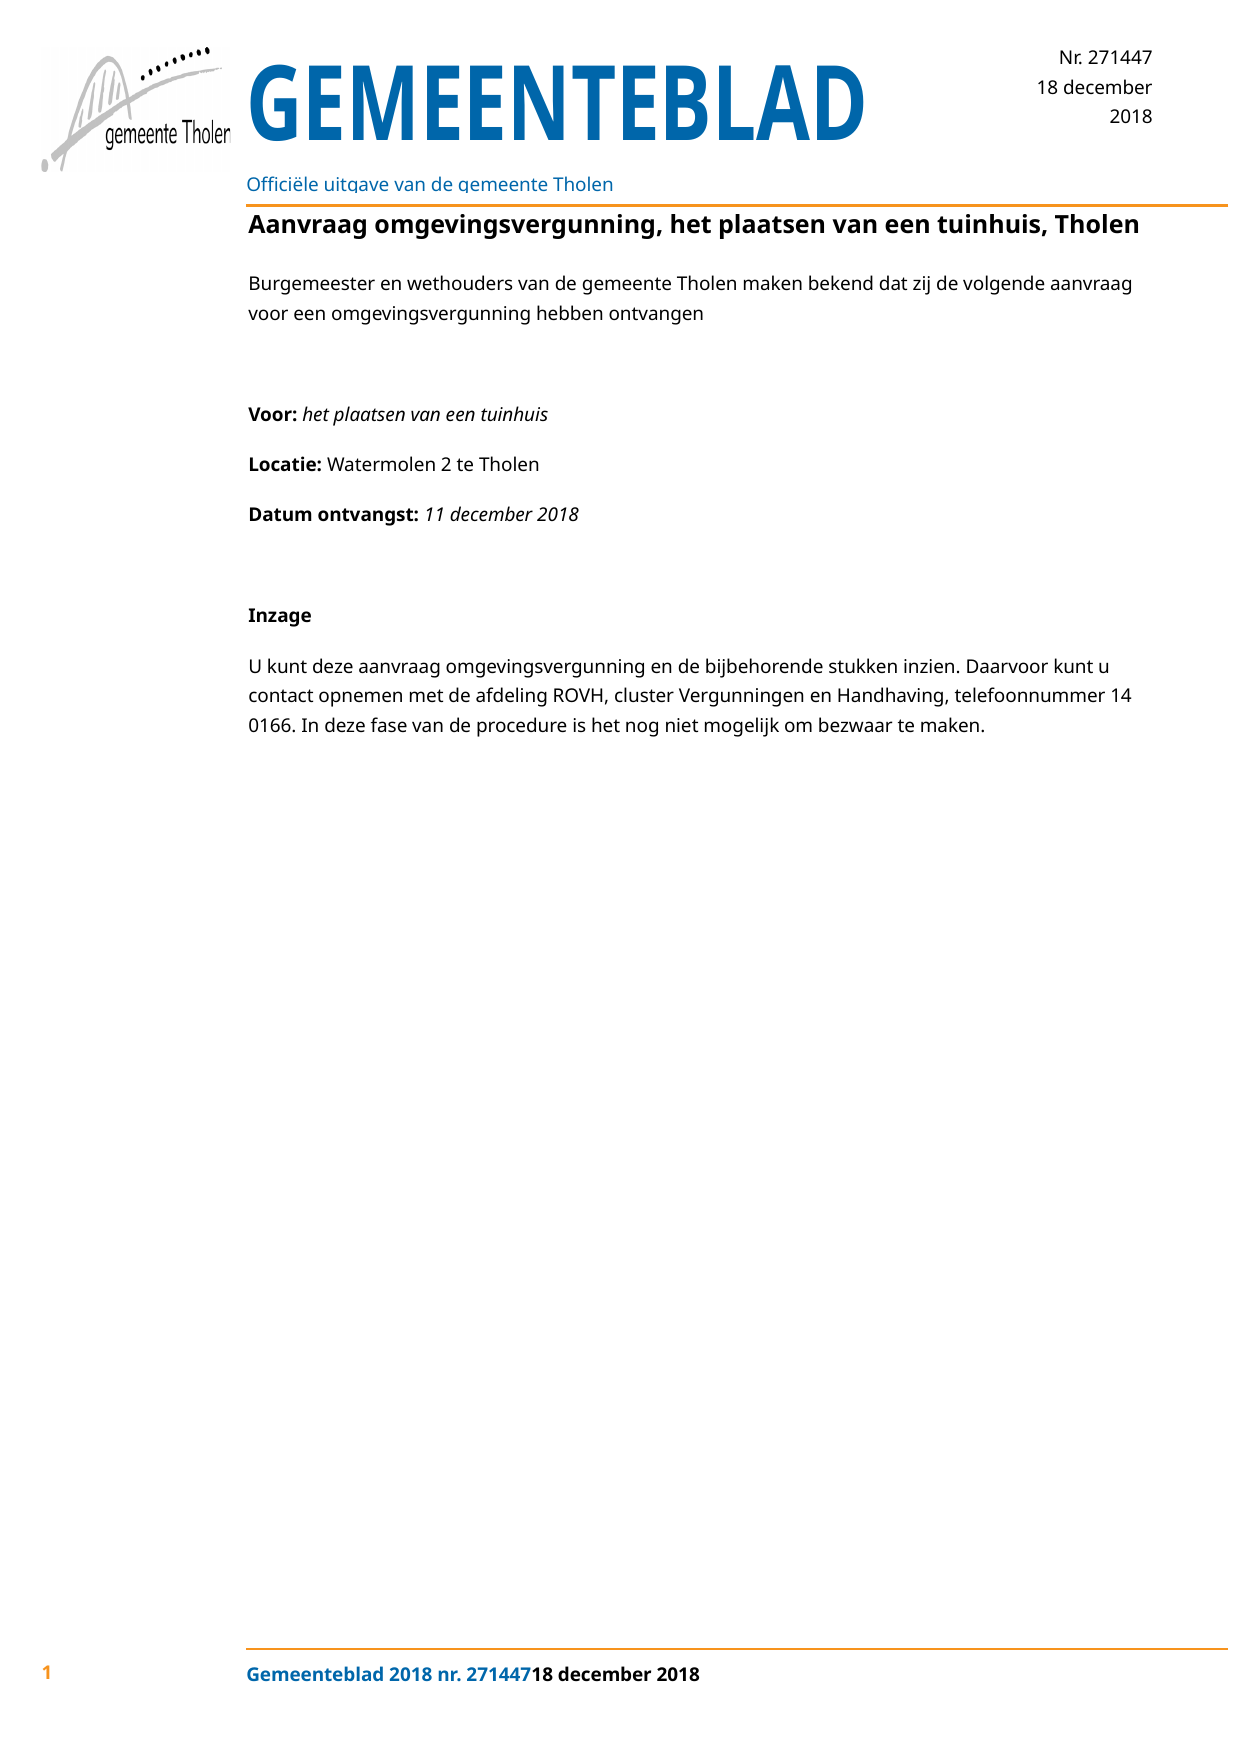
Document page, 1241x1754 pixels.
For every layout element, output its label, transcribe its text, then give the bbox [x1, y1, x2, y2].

picture [41, 47, 231, 172]
text Locatie: Watermolen 2 te Tholen [248, 451, 1152, 477]
text Inzage [248, 602, 1152, 628]
text Aanvraag omgevingsvergunning, het plaatsen van een tuinhuis, Tholen [248, 207, 1152, 241]
text Datum ontvangst: 11 december 2018 [248, 502, 1152, 527]
text U kunt deze aanvraag omgevingsvergunning en de bijbehorende stukken inzien. Daarvoor kunt u contact opnemen met de afdeling ROVH, cluster Vergunningen en Handhaving, telefoonnummer 14 0166. In deze fase van de procedure is het nog niet mogelijk om bezwaar te maken. [248, 653, 1152, 738]
text Burgemeester en wethouders van de gemeente Tholen maken bekend dat zij de volgende aanvraag voor een omgevingsvergunning hebben ontvangen [248, 270, 1152, 326]
text Voor: het plaatsen van een tuinhuis [248, 401, 1152, 426]
